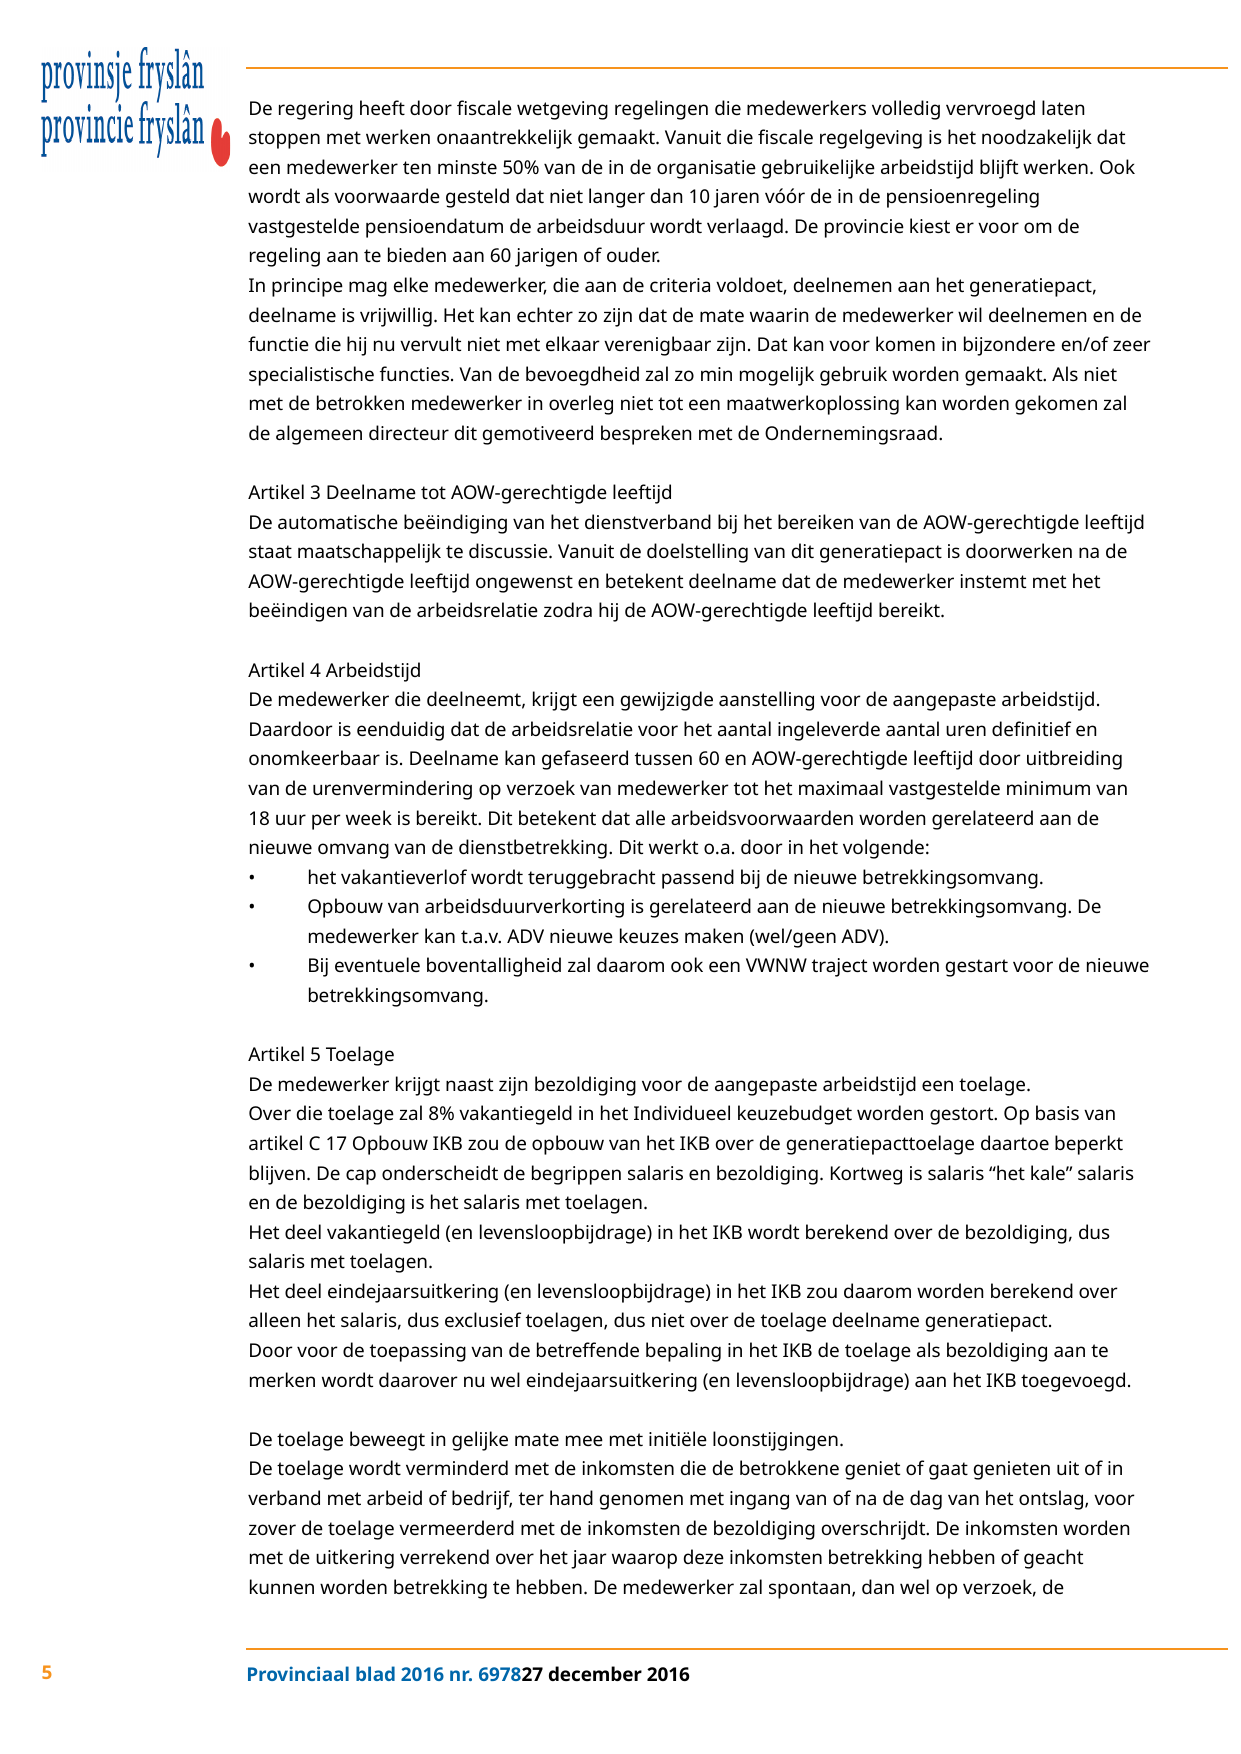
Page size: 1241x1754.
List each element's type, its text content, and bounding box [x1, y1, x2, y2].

text Artikel 3 Deelname tot AOW-gerechtigde leeftijd [248, 479, 1152, 505]
list Opbouw van arbeidsduurverkorting is gerelateerd aan de nieuwe betrekkingsomvang. De medewerker kan t.a.v. ADV nieuwe keuzes maken (wel/geen ADV). [248, 893, 1152, 949]
text In principe mag elke medewerker, die aan de criteria voldoet, deelnemen aan het generatiepact, deelname is vrijwillig. Het kan echter zo zijn dat de mate waarin de medewerker wil deelnemen en de functie die hij nu vervult niet met elkaar verenigbaar zijn. Dat kan voor komen in bijzondere en/of zeer specialistische functies. Van de bevoegdheid zal zo min mogelijk gebruik worden gemaakt. Als niet met de betrokken medewerker in overleg niet tot een maatwerkoplossing kan worden gekomen zal de algemeen directeur dit gemotiveerd bespreken met de Ondernemingsraad. [248, 272, 1152, 446]
text Door voor de toepassing van de betreffende bepaling in het IKB de toelage als bezoldiging aan te merken wordt daarover nu wel eindejaarsuitkering (en levensloopbijdrage) aan het IKB toegevoegd. [248, 1337, 1152, 1393]
text Het deel eindejaarsuitkering (en levensloopbijdrage) in het IKB zou daarom worden berekend over alleen het salaris, dus exclusief toelagen, dus niet over de toelage deelname generatiepact. [248, 1278, 1152, 1333]
picture [41, 47, 231, 172]
text De toelage wordt verminderd met de inkomsten die de betrokkene geniet of gaat genieten uit of in verband met arbeid of bedrijf, ter hand genomen met ingang van of na de dag van het ontslag, voor zover de toelage vermeerderd met de inkomsten de bezoldiging overschrijdt. De inkomsten worden met de uitkering verrekend over het jaar waarop deze inkomsten betrekking hebben of geacht kunnen worden betrekking te hebben. De medewerker zal spontaan, dan wel op verzoek, de [248, 1456, 1152, 1600]
text Artikel 5 Toelage [248, 1041, 1152, 1067]
text Het deel vakantiegeld (en levensloopbijdrage) in het IKB wordt berekend over de bezoldiging, dus salaris met toelagen. [248, 1219, 1152, 1274]
text Over die toelage zal 8% vakantiegeld in het Individueel keuzebudget worden gestort. Op basis van artikel C 17 Opbouw IKB zou de opbouw van het IKB over de generatiepacttoelage daartoe beperkt blijven. De cap onderscheidt de begrippen salaris en bezoldiging. Kortweg is salaris “het kale” salaris en de bezoldiging is het salaris met toelagen. [248, 1101, 1152, 1215]
text De medewerker die deelneemt, krijgt een gewijzigde aanstelling voor de aangepaste arbeidstijd. Daardoor is eenduidig dat de arbeidsrelatie voor het aantal ingeleverde aantal uren definitief en onomkeerbaar is. Deelname kan gefaseerd tussen 60 en AOW-gerechtigde leeftijd door uitbreiding van de urenvermindering op verzoek van medewerker tot het maximaal vastgestelde minimum van 18 uur per week is bereikt. Dit betekent dat alle arbeidsvoorwaarden worden gerelateerd aan de nieuwe omvang van de dienstbetrekking. Dit werkt o.a. door in het volgende: [248, 686, 1152, 860]
list Bij eventuele boventalligheid zal daarom ook een VWNW traject worden gestart voor de nieuwe betrekkingsomvang. [248, 953, 1152, 1008]
text De medewerker krijgt naast zijn bezoldiging voor de aangepaste arbeidstijd een toelage. [248, 1071, 1152, 1097]
text De regering heeft door fiscale wetgeving regelingen die medewerkers volledig vervroegd laten stoppen met werken onaantrekkelijk gemaakt. Vanuit die fiscale regelgeving is het noodzakelijk dat een medewerker ten minste 50% van de in de organisatie gebruikelijke arbeidstijd blijft werken. Ook wordt als voorwaarde gesteld dat niet langer dan 10 jaren vóór de in de pensioenregeling vastgestelde pensioendatum de arbeidsduur wordt verlaagd. De provincie kiest er voor om de regeling aan te bieden aan 60 jarigen of ouder. [248, 95, 1152, 268]
text De automatische beëindiging van het dienstverband bij het bereiken van de AOW-gerechtigde leeftijd staat maatschappelijk te discussie. Vanuit de doelstelling van dit generatiepact is doorwerken na de AOW-gerechtigde leeftijd ongewenst en betekent deelname dat de medewerker instemt met het beëindigen van de arbeidsrelatie zodra hij de AOW-gerechtigde leeftijd bereikt. [248, 509, 1152, 623]
text De toelage beweegt in gelijke mate mee met initiële loonstijgingen. [248, 1426, 1152, 1452]
text Artikel 4 Arbeidstijd [248, 657, 1152, 683]
list het vakantieverlof wordt teruggebracht passend bij de nieuwe betrekkingsomvang. [248, 864, 1152, 890]
